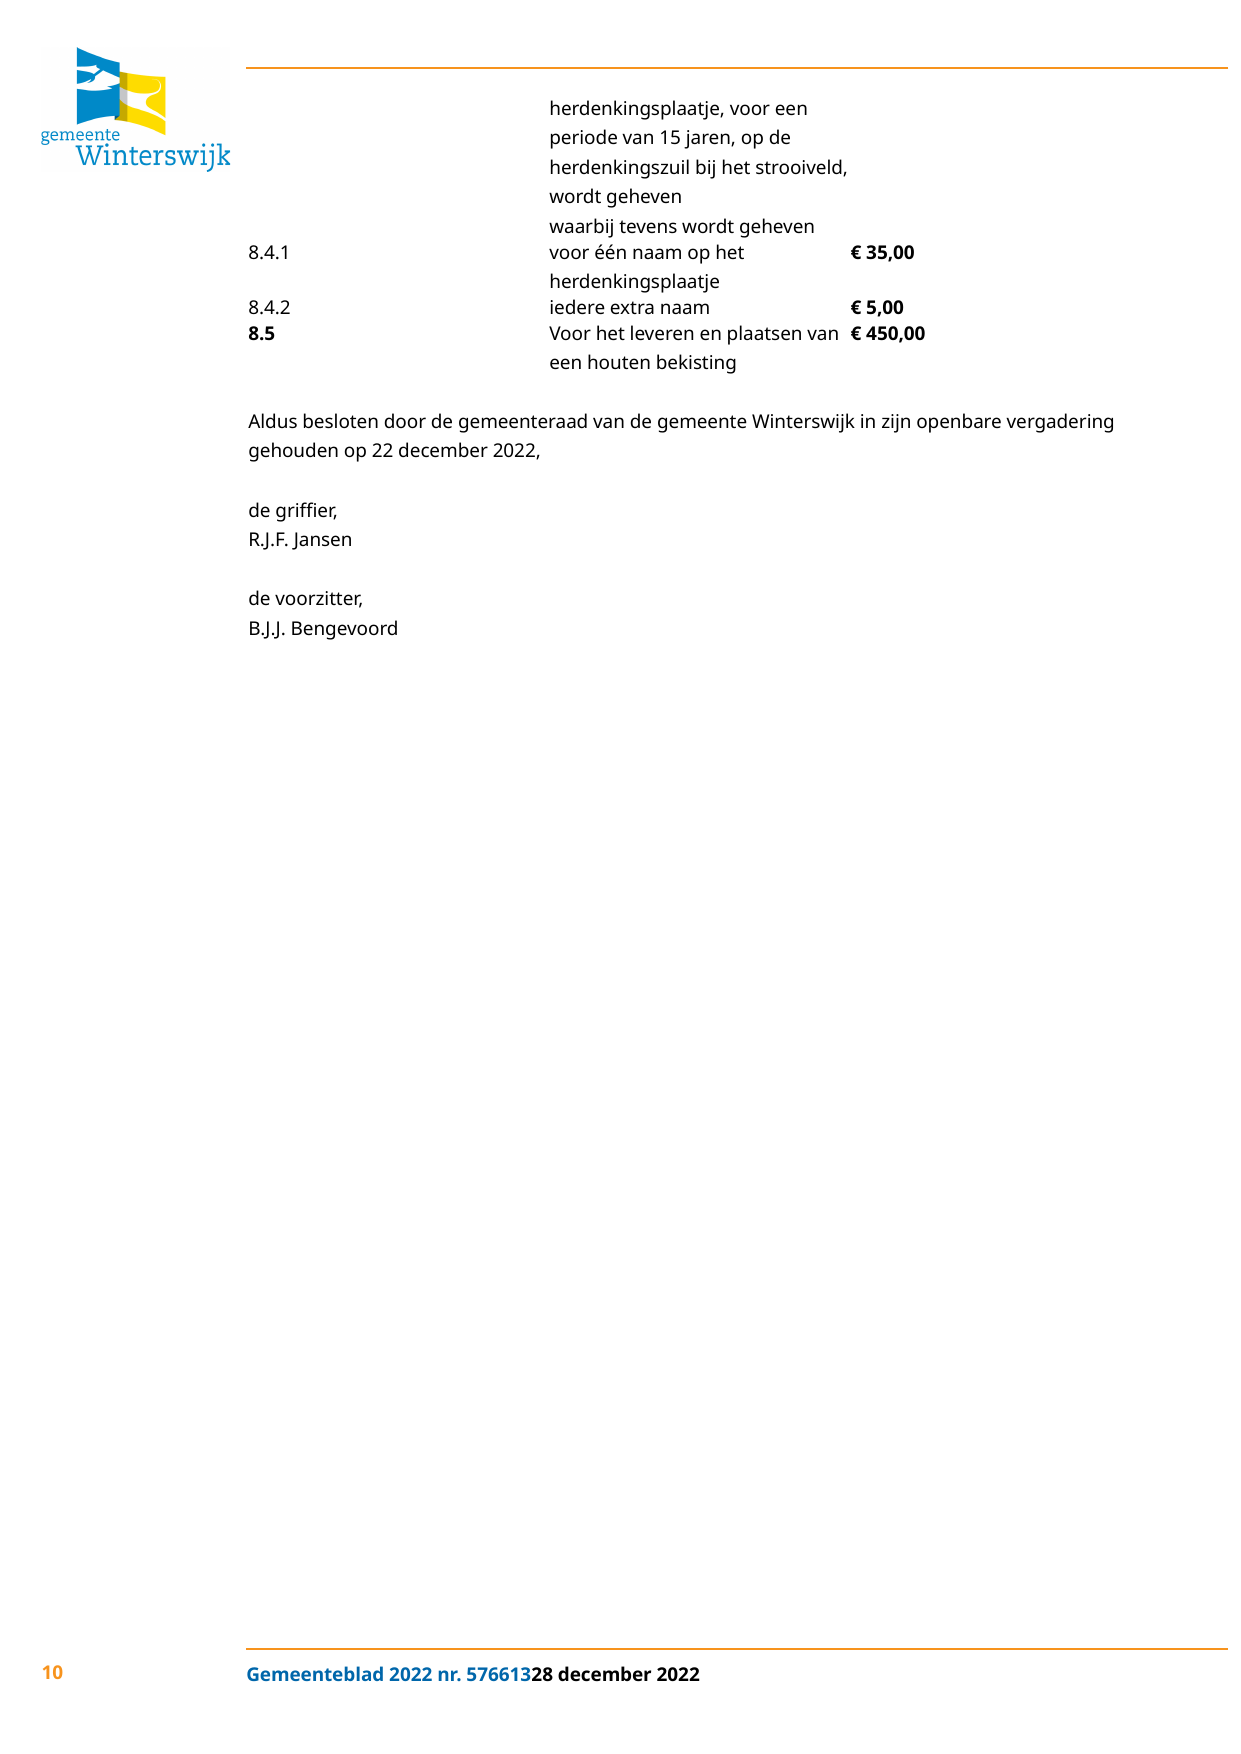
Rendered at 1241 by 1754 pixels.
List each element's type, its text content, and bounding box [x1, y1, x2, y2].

picture [225, 153, 231, 162]
text Aldus besloten door de gemeenteraad van de gemeente Winterswijk in zijn openbare vergadering gehouden op 22 december 2022, [248, 408, 1152, 463]
table_cell Voor het leveren en plaatsen van een houten bekisting [549, 320, 850, 375]
table_cell 8.4.1 [248, 239, 549, 294]
table_cell 8.5 [248, 320, 549, 375]
text B.J.J. Bengevoord [248, 615, 1152, 641]
picture [41, 47, 231, 172]
table_cell [248, 95, 549, 239]
table_cell € 35,00 [850, 239, 1152, 294]
table_cell voor één naam op het herdenkingsplaatje [549, 239, 850, 294]
text de voorzitter, [248, 586, 1152, 611]
table_cell € 5,00 [850, 294, 1152, 320]
table_cell iedere extra naam [549, 294, 850, 320]
text de griffier, [248, 497, 1152, 522]
table_cell € 450,00 [850, 320, 1152, 375]
table_cell 8.4.2 [248, 294, 549, 320]
table_cell [850, 95, 1152, 239]
text R.J.F. Jansen [248, 526, 1152, 552]
table_cell herdenkingsplaatje, voor een periode van 15 jaren, op de herdenkingszuil bij het strooiveld, wordt geheven waarbij tevens wordt geheven [549, 95, 850, 239]
